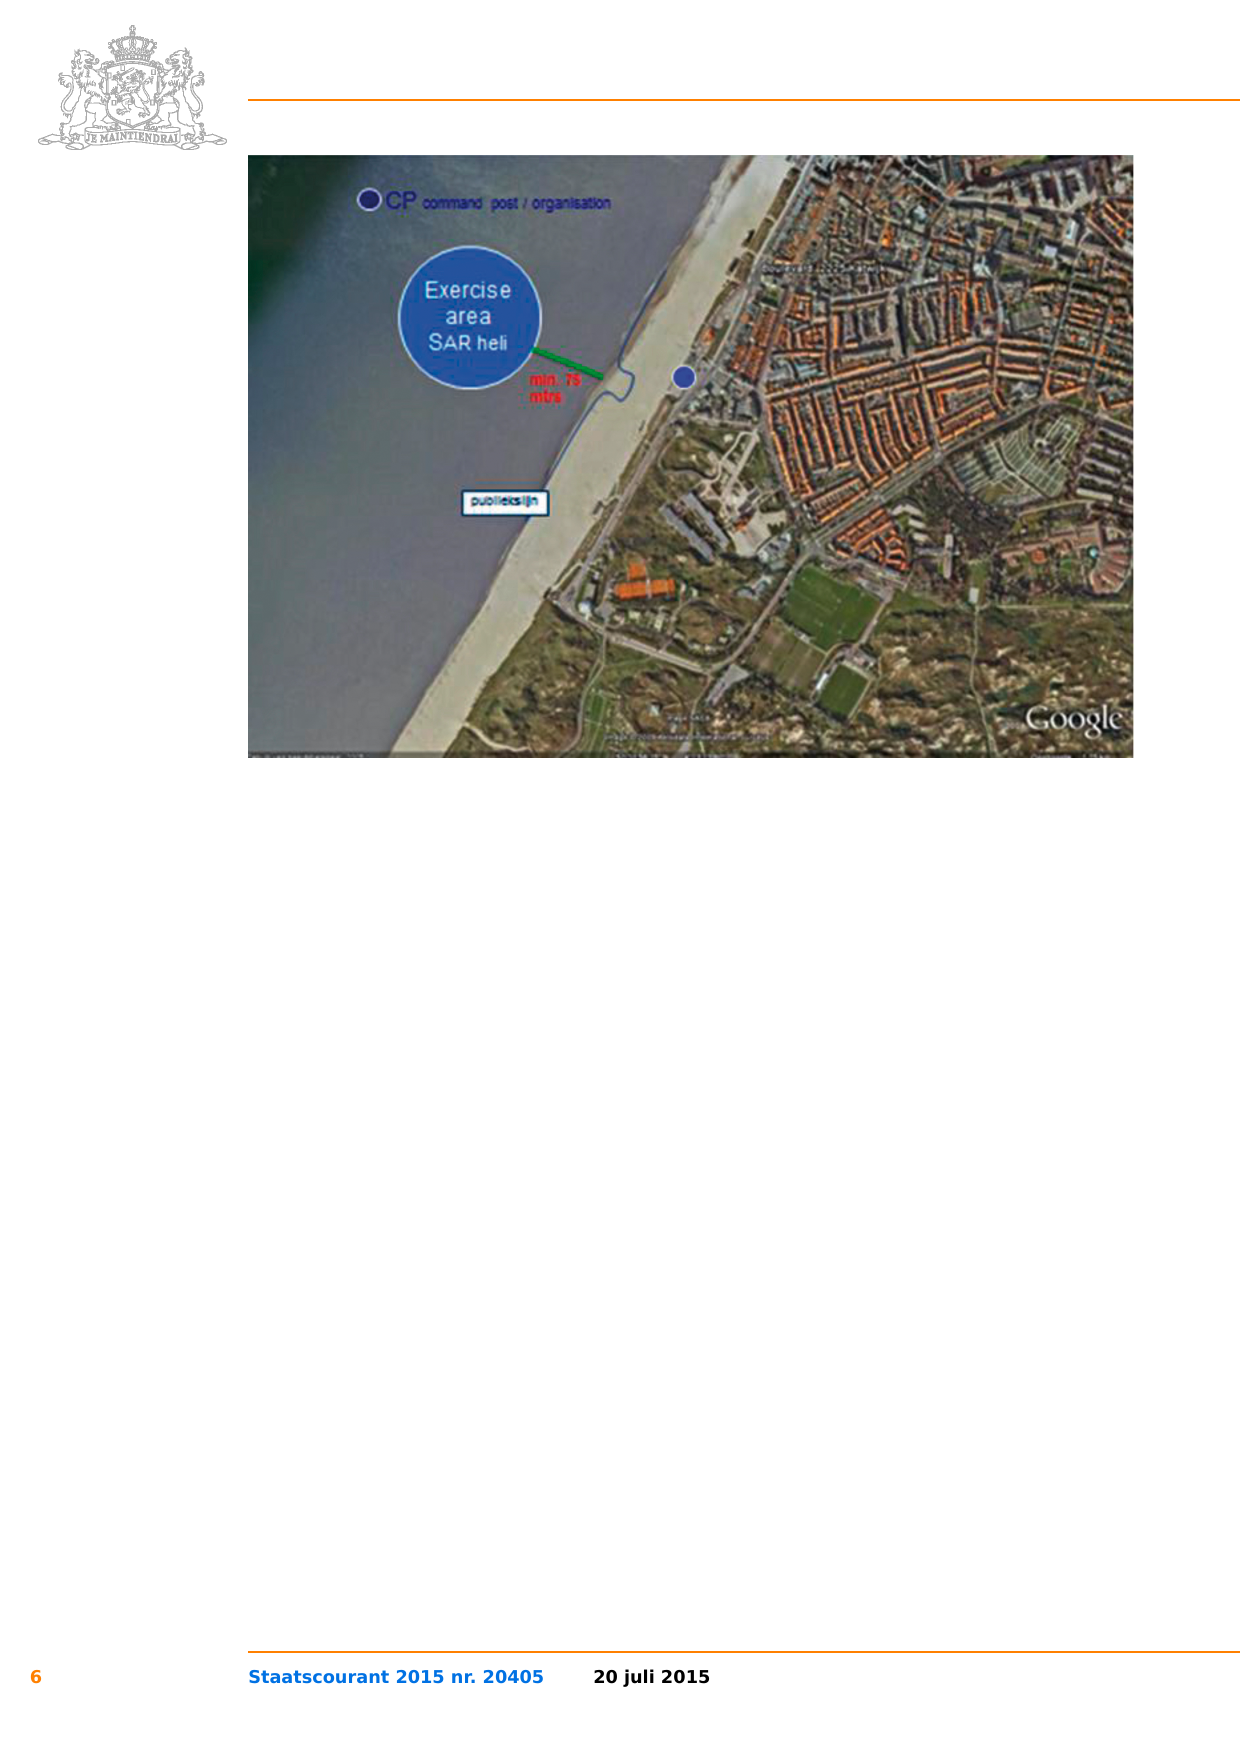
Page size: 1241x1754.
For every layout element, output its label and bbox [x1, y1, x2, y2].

picture [38, 25, 227, 150]
picture [248, 155, 1134, 758]
